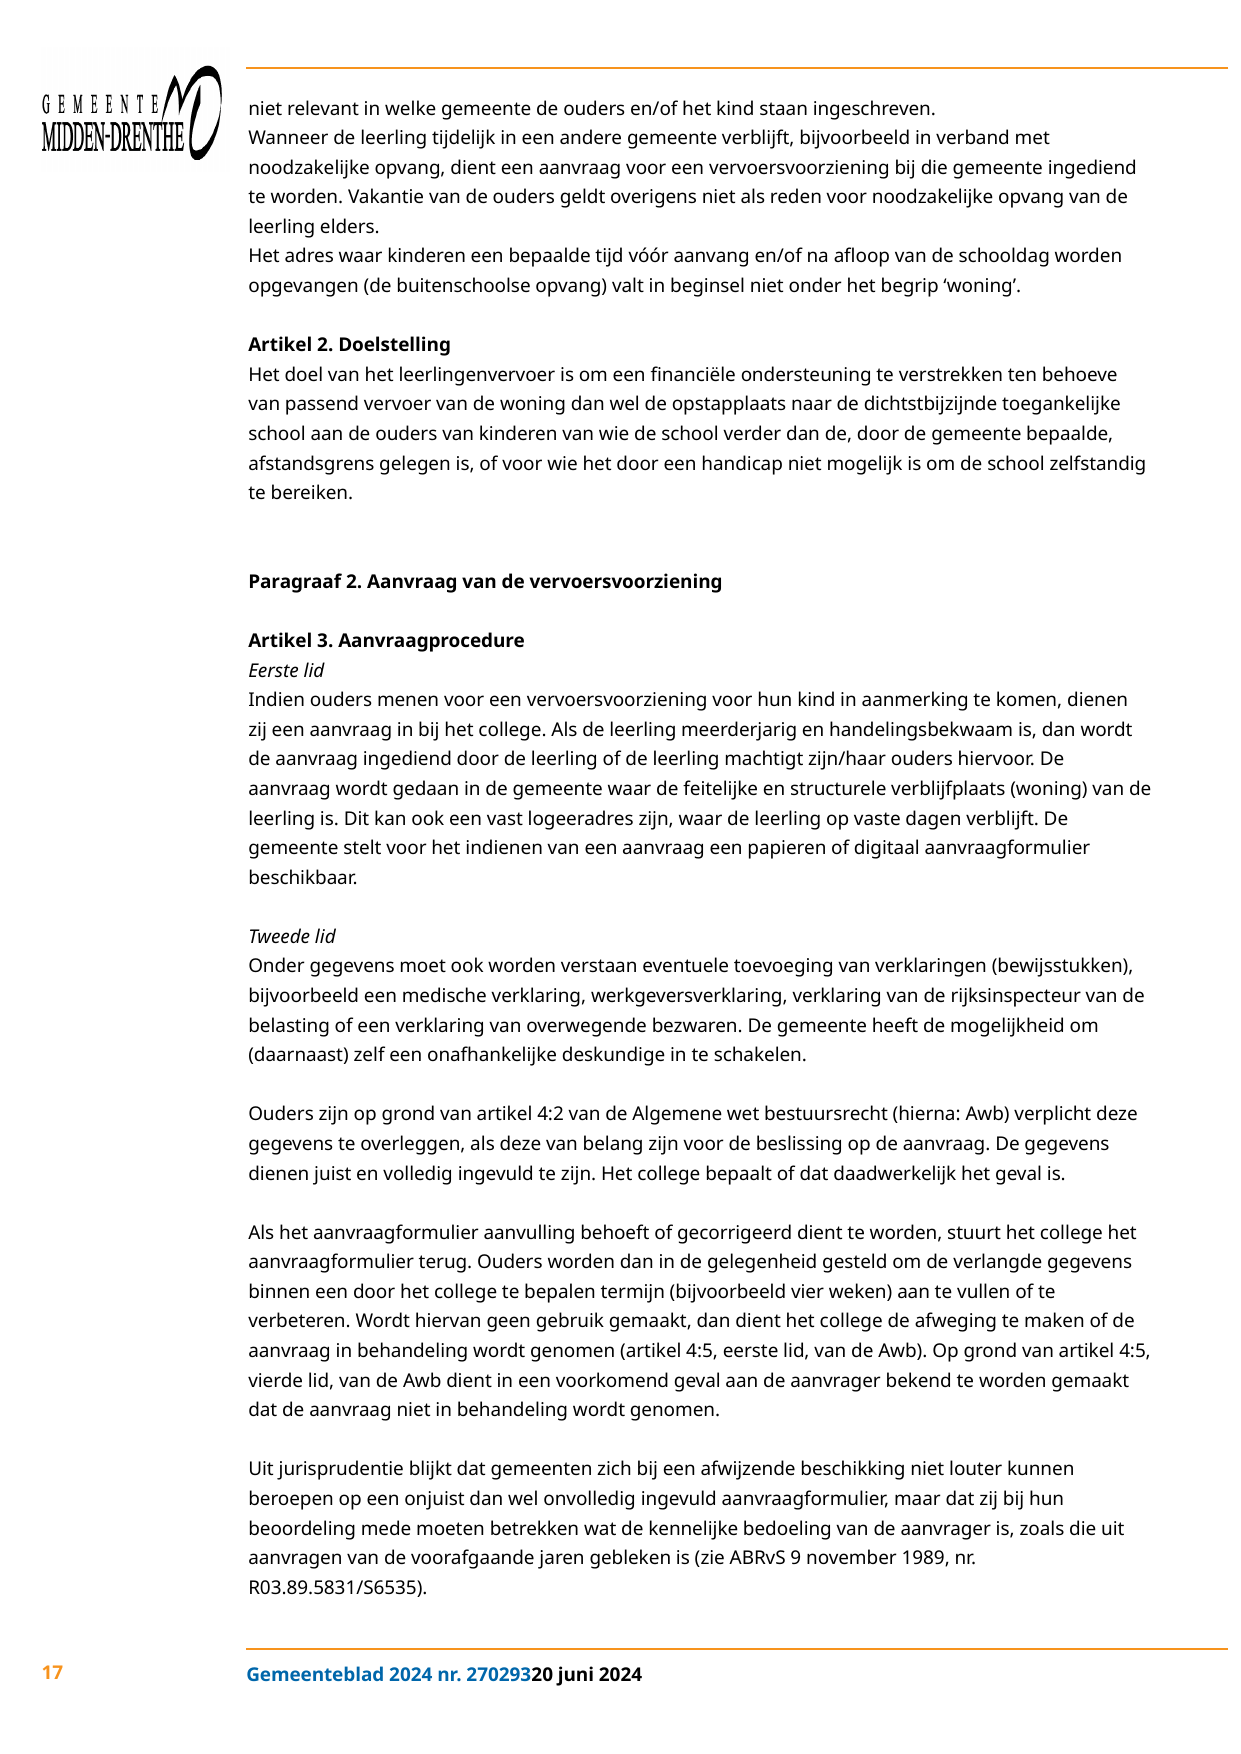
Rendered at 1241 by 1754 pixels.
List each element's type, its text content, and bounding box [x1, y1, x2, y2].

text Het doel van het leerlingenvervoer is om een financiële ondersteuning te verstrekken ten behoeve van passend vervoer van de woning dan wel de opstapplaats naar de dichtstbijzijnde toegankelijke school aan de ouders van kinderen van wie de school verder dan de, door de gemeente bepaalde, afstandsgrens gelegen is, of voor wie het door een handicap niet mogelijk is om de school zelfstandig te bereiken. [248, 361, 1152, 505]
text Artikel 2. Doelstelling [248, 331, 1152, 357]
text Uit jurisprudentie blijkt dat gemeenten zich bij een afwijzende beschikking niet louter kunnen beroepen op een onjuist dan wel onvolledig ingevuld aanvraagformulier, maar dat zij bij hun beoordeling mede moeten betrekken wat de kennelijke bedoeling van de aanvrager is, zoals die uit aanvragen van de voorafgaande jaren gebleken is (zie ABRvS 9 november 1989, nr. R03.89.5831/S6535). [248, 1456, 1152, 1600]
text Wanneer de leerling tijdelijk in een andere gemeente verblijft, bijvoorbeeld in verband met noodzakelijke opvang, dient een aanvraag voor een vervoersvoorziening bij die gemeente ingediend te worden. Vakantie van de ouders geldt overigens niet als reden voor noodzakelijke opvang van de leerling elders. [248, 124, 1152, 239]
text Ouders zijn op grond van artikel 4:2 van de Algemene wet bestuursrecht (hierna: Awb) verplicht deze gegevens te overleggen, als deze van belang zijn voor de beslissing op de aanvraag. De gegevens dienen juist en volledig ingevuld te zijn. Het college bepaalt of dat daadwerkelijk het geval is. [248, 1101, 1152, 1186]
text Paragraaf 2. Aanvraag van de vervoersvoorziening [248, 568, 1152, 594]
picture [41, 47, 231, 172]
text Als het aanvraagformulier aanvulling behoeft of gecorrigeerd dient te worden, stuurt het college het aanvraagformulier terug. Ouders worden dan in de gelegenheid gesteld om de verlangde gegevens binnen een door het college te bepalen termijn (bijvoorbeeld vier weken) aan te vullen of te verbeteren. Wordt hiervan geen gebruik gemaakt, dan dient het college de afweging te maken of de aanvraag in behandeling wordt genomen (artikel 4:5, eerste lid, van de Awb). Op grond van artikel 4:5, vierde lid, van de Awb dient in een voorkomend geval aan de aanvrager bekend te worden gemaakt dat de aanvraag niet in behandeling wordt genomen. [248, 1219, 1152, 1422]
text Het adres waar kinderen een bepaalde tijd vóór aanvang en/of na afloop van de schooldag worden opgevangen (de buitenschoolse opvang) valt in beginsel niet onder het begrip ‘woning’. [248, 243, 1152, 298]
text Artikel 3. Aanvraagprocedure [248, 627, 1152, 653]
text Eerste lid [248, 657, 1152, 683]
text Onder gegevens moet ook worden verstaan eventuele toevoeging van verklaringen (bewijsstukken), bijvoorbeeld een medische verklaring, werkgeversverklaring, verklaring van de rijksinspecteur van de belasting of een verklaring van overwegende bezwaren. De gemeente heeft de mogelijkheid om (daarnaast) zelf een onafhankelijke deskundige in te schakelen. [248, 953, 1152, 1067]
text Tweede lid [248, 923, 1152, 949]
text Indien ouders menen voor een vervoersvoorziening voor hun kind in aanmerking te komen, dienen zij een aanvraag in bij het college. Als de leerling meerderjarig en handelingsbekwaam is, dan wordt de aanvraag ingediend door de leerling of de leerling machtigt zijn/haar ouders hiervoor. De aanvraag wordt gedaan in de gemeente waar de feitelijke en structurele verblijfplaats (woning) van de leerling is. Dit kan ook een vast logeeradres zijn, waar de leerling op vaste dagen verblijft. De gemeente stelt voor het indienen van een aanvraag een papieren of digitaal aanvraagformulier beschikbaar. [248, 686, 1152, 890]
text niet relevant in welke gemeente de ouders en/of het kind staan ingeschreven. [248, 95, 1152, 121]
